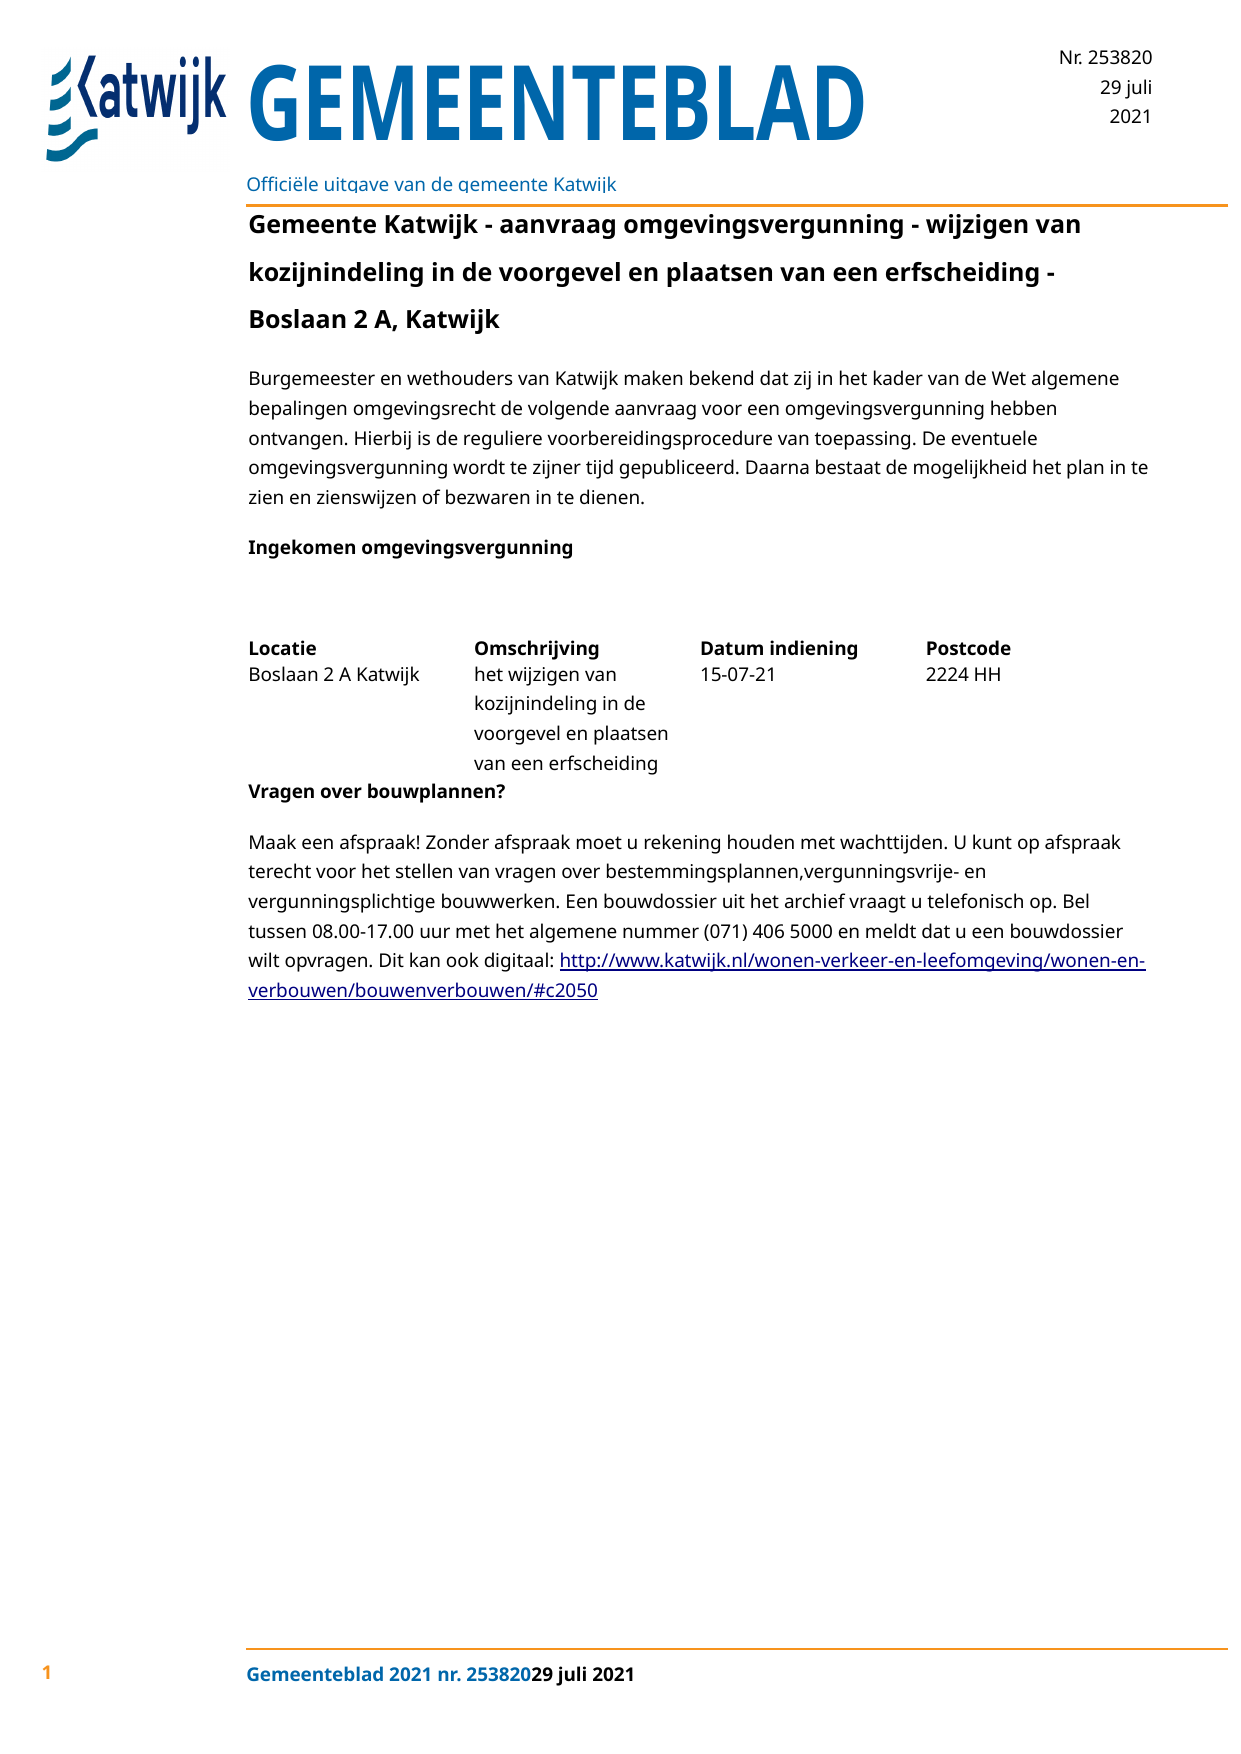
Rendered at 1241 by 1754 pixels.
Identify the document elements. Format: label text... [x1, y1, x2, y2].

table_cell 15-07-21 [700, 661, 926, 775]
picture [41, 47, 231, 172]
table_cell 2224 HH [926, 661, 1152, 775]
text Maak een afspraak! Zonder afspraak moet u rekening houden met wachttijden. U kunt op afspraak terecht voor het stellen van vragen over bestemmingsplannen,vergunningsvrije- en vergunningsplichtige bouwwerken. Een bouwdossier uit het archief vraagt u telefonisch op. Bel tussen 08.00-17.00 uur met het algemene nummer (071) 406 5000 en meldt dat u een bouwdossier wilt opvragen. Dit kan ook digitaal: http://www.katwijk.nl/wonen-verkeer-en-leefomgeving/wonen-en-verbouwen/bouwenverbouwen/#c2050 [248, 829, 1152, 1003]
table_cell Boslaan 2 A Katwijk [248, 661, 474, 775]
table_header Locatie [248, 635, 474, 661]
text Gemeente Katwijk - aanvraag omgevingsvergunning - wijzigen van kozijnindeling in de voorgevel en plaatsen van een erfscheiding - Boslaan 2 A, Katwijk [248, 207, 1152, 336]
table_header Omschrijving [474, 635, 700, 661]
text Ingekomen omgevingsvergunning [248, 534, 1152, 560]
text Burgemeester en wethouders van Katwijk maken bekend dat zij in het kader van de Wet algemene bepalingen omgevingsrecht de volgende aanvraag voor een omgevingsvergunning hebben ontvangen. Hierbij is de reguliere voorbereidingsprocedure van toepassing. De eventuele omgevingsvergunning wordt te zijner tijd gepubliceerd. Daarna bestaat de mogelijkheid het plan in te zien en zienswijzen of bezwaren in te dienen. [248, 366, 1152, 509]
table_header Postcode [926, 635, 1152, 661]
table_cell het wijzigen van kozijnindeling in de voorgevel en plaatsen van een erfscheiding [474, 661, 700, 775]
table_header Datum indiening [700, 635, 926, 661]
text Vragen over bouwplannen? [248, 779, 1152, 804]
